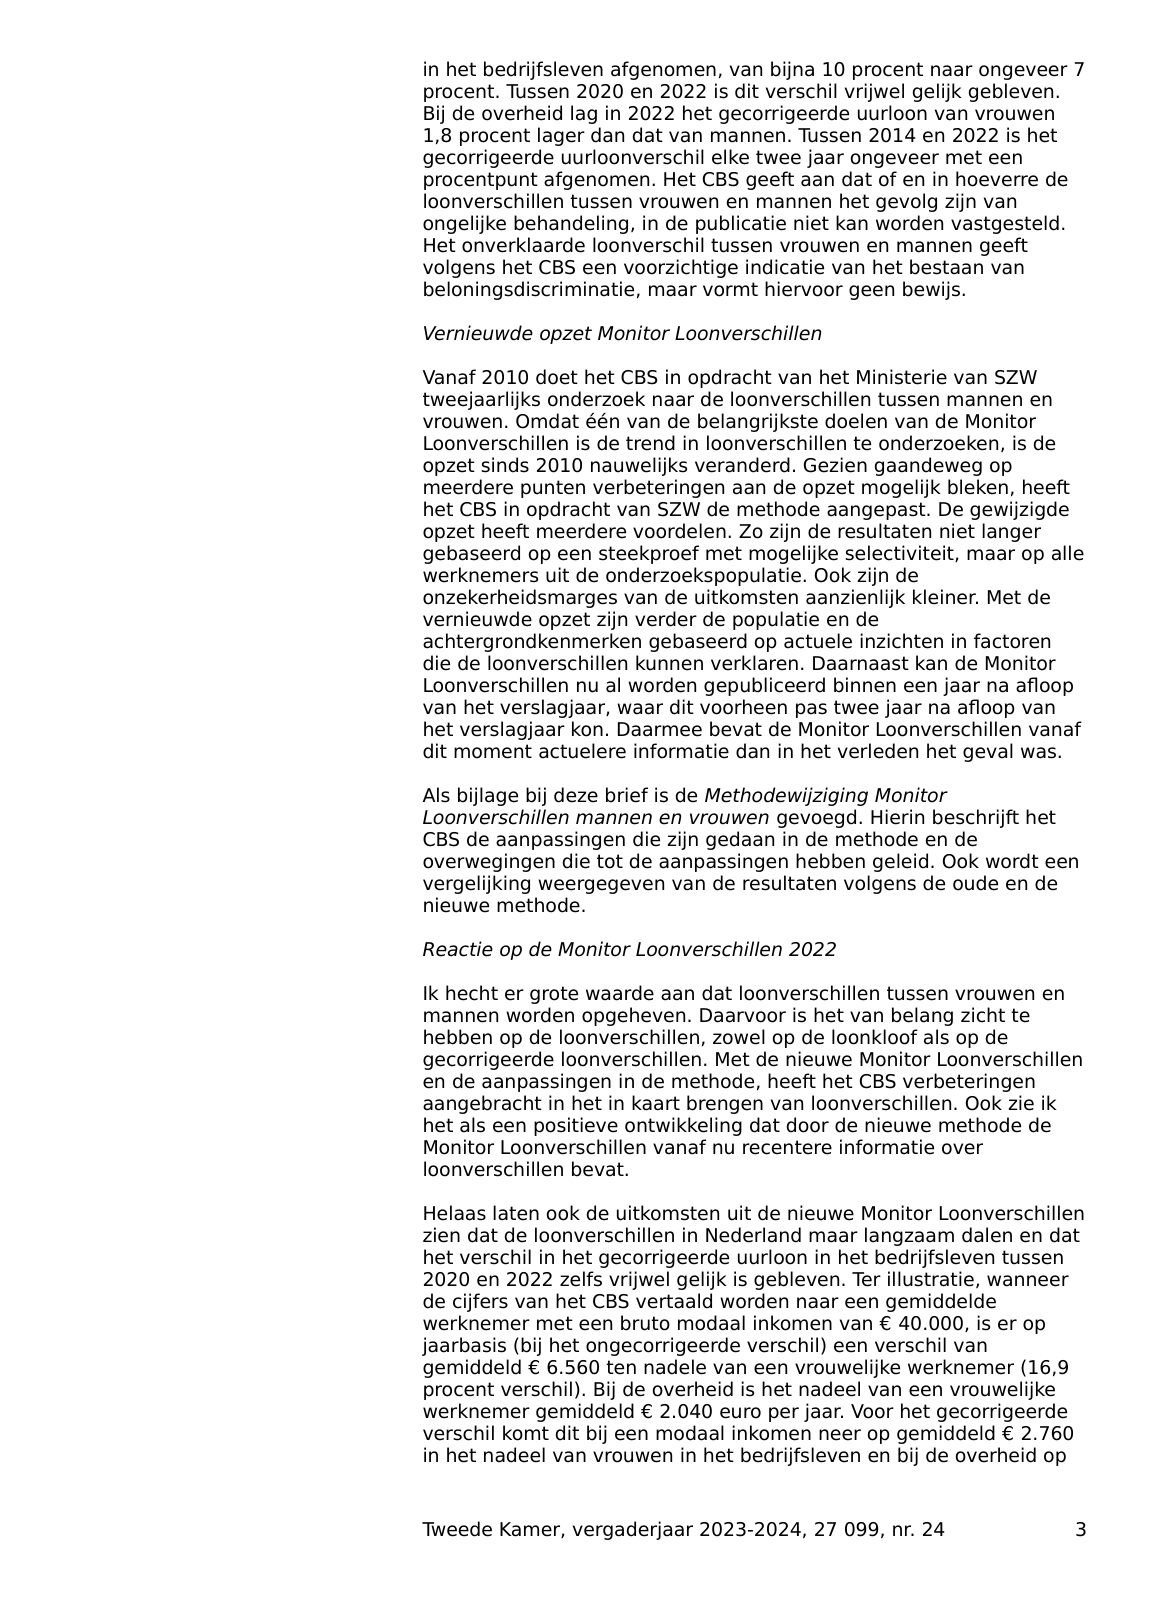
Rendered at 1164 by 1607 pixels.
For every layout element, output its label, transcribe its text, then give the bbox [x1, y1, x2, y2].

text in het bedrijfsleven afgenomen, van bijna 10 procent naar ongeveer 7 procent. Tussen 2020 en 2022 is dit verschil vrijwel gelijk gebleven. Bij de overheid lag in 2022 het gecorrigeerde uurloon van vrouwen 1,8 procent lager dan dat van mannen. Tussen 2014 en 2022 is het gecorrigeerde uurloonverschil elke twee jaar ongeveer met een procentpunt afgenomen. Het CBS geeft aan dat of en in hoeverre de loonverschillen tussen vrouwen en mannen het gevolg zijn van ongelijke behandeling, in de publicatie niet kan worden vastgesteld. Het onverklaarde loonverschil tussen vrouwen en mannen geeft volgens het CBS een voorzichtige indicatie van het bestaan van beloningsdiscriminatie, maar vormt hiervoor geen bewijs. [422, 59, 1087, 301]
text Vanaf 2010 doet het CBS in opdracht van het Ministerie van SZW tweejaarlijks onderzoek naar de loonverschillen tussen mannen en vrouwen. Omdat één van de belangrijkste doelen van de Monitor Loonverschillen is de trend in loonverschillen te onderzoeken, is de opzet sinds 2010 nauwelijks veranderd. Gezien gaandeweg op meerdere punten verbeteringen aan de opzet mogelijk bleken, heeft het CBS in opdracht van SZW de methode aangepast. De gewijzigde opzet heeft meerdere voordelen. Zo zijn de resultaten niet langer gebaseerd op een steekproef met mogelijke selectiviteit, maar op alle werknemers uit de onderzoekspopulatie. Ook zijn de onzekerheidsmarges van de uitkomsten aanzienlijk kleiner. Met de vernieuwde opzet zijn verder de populatie en de achtergrondkenmerken gebaseerd op actuele inzichten in factoren die de loonverschillen kunnen verklaren. Daarnaast kan de Monitor Loonverschillen nu al worden gepubliceerd binnen een jaar na afloop van het verslagjaar, waar dit voorheen pas twee jaar na afloop van het verslagjaar kon. Daarmee bevat de Monitor Loonverschillen vanaf dit moment actuelere informatie dan in het verleden het geval was. [422, 367, 1087, 763]
subtitle Reactie op de Monitor Loonverschillen 2022 [422, 939, 1087, 961]
text Helaas laten ook de uitkomsten uit de nieuwe Monitor Loonverschillen zien dat de loonverschillen in Nederland maar langzaam dalen en dat het verschil in het gecorrigeerde uurloon in het bedrijfsleven tussen 2020 en 2022 zelfs vrijwel gelijk is gebleven. Ter illustratie, wanneer de cijfers van het CBS vertaald worden naar een gemiddelde werknemer met een bruto modaal inkomen van € 40.000, is er op jaarbasis (bij het ongecorrigeerde verschil) een verschil van gemiddeld € 6.560 ten nadele van een vrouwelijke werknemer (16,9 procent verschil). Bij de overheid is het nadeel van een vrouwelijke werknemer gemiddeld € 2.040 euro per jaar. Voor het gecorrigeerde verschil komt dit bij een modaal inkomen neer op gemiddeld € 2.760 in het nadeel van vrouwen in het bedrijfsleven en bij de overheid op [422, 1203, 1087, 1467]
text Ik hecht er grote waarde aan dat loonverschillen tussen vrouwen en mannen worden opgeheven. Daarvoor is het van belang zicht te hebben op de loonverschillen, zowel op de loonkloof als op de gecorrigeerde loonverschillen. Met de nieuwe Monitor Loonverschillen en de aanpassingen in de methode, heeft het CBS verbeteringen aangebracht in het in kaart brengen van loonverschillen. Ook zie ik het als een positieve ontwikkeling dat door de nieuwe methode de Monitor Loonverschillen vanaf nu recentere informatie over loonverschillen bevat. [422, 983, 1087, 1181]
subtitle Vernieuwde opzet Monitor Loonverschillen [422, 323, 1087, 345]
text Als bijlage bij deze brief is de Methodewijziging Monitor Loonverschillen mannen en vrouwen gevoegd. Hierin beschrijft het CBS de aanpassingen die zijn gedaan in de methode en de overwegingen die tot de aanpassingen hebben geleid. Ook wordt een vergelijking weergegeven van de resultaten volgens de oude en de nieuwe methode. [422, 785, 1087, 917]
